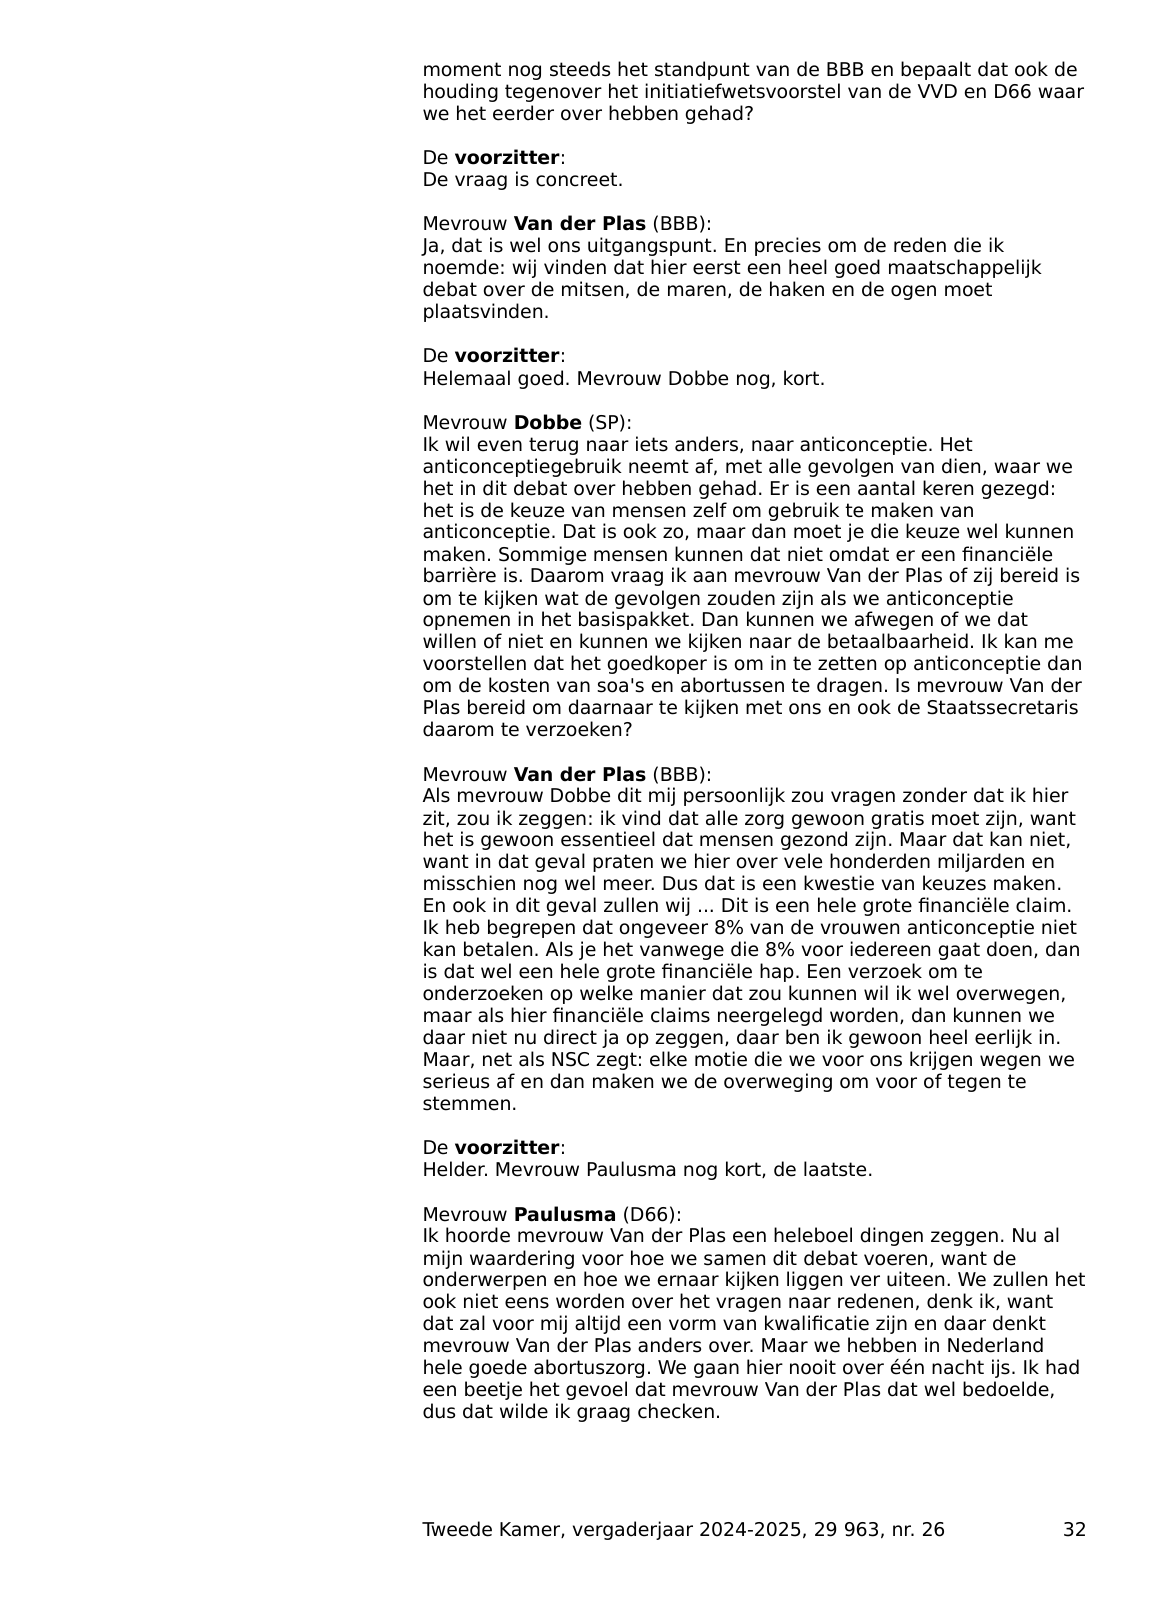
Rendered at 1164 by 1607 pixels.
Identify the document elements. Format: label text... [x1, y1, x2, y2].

text De vraag is concreet. [422, 169, 1087, 191]
text Ik wil even terug naar iets anders, naar anticonceptie. Het anticonceptiegebruik neemt af, met alle gevolgen van dien, waar we het in dit debat over hebben gehad. Er is een aantal keren gezegd: het is de keuze van mensen zelf om gebruik te maken van anticonceptie. Dat is ook zo, maar dan moet je die keuze wel kunnen maken. Sommige mensen kunnen dat niet omdat er een financiële barrière is. Daarom vraag ik aan mevrouw Van der Plas of zij bereid is om te kijken wat de gevolgen zouden zijn als we anticonceptie opnemen in het basispakket. Dan kunnen we afwegen of we dat willen of niet en kunnen we kijken naar de betaalbaarheid. Ik kan me voorstellen dat het goedkoper is om in te zetten op anticonceptie dan om de kosten van soa's en abortussen te dragen. Is mevrouw Van der Plas bereid om daarnaar te kijken met ons en ook de Staatssecretaris daarom te verzoeken? [422, 433, 1087, 741]
text moment nog steeds het standpunt van de BBB en bepaalt dat ook de houding tegenover het initiatiefwetsvoorstel van de VVD en D66 waar we het eerder over hebben gehad? [422, 59, 1087, 125]
text Mevrouw Van der Plas (BBB): [422, 213, 1087, 235]
text Mevrouw Van der Plas (BBB): [422, 763, 1087, 785]
text Ja, dat is wel ons uitgangspunt. En precies om de reden die ik noemde: wij vinden dat hier eerst een heel goed maatschappelijk debat over de mitsen, de maren, de haken en de ogen moet plaatsvinden. [422, 235, 1087, 323]
text Helder. Mevrouw Paulusma nog kort, de laatste. [422, 1159, 1087, 1181]
text De voorzitter: [422, 345, 1087, 367]
text Ik hoorde mevrouw Van der Plas een heleboel dingen zeggen. Nu al mijn waardering voor hoe we samen dit debat voeren, want de onderwerpen en hoe we ernaar kijken liggen ver uiteen. We zullen het ook niet eens worden over het vragen naar redenen, denk ik, want dat zal voor mij altijd een vorm van kwalificatie zijn en daar denkt mevrouw Van der Plas anders over. Maar we hebben in Nederland hele goede abortuszorg. We gaan hier nooit over één nacht ijs. Ik had een beetje het gevoel dat mevrouw Van der Plas dat wel bedoelde, dus dat wilde ik graag checken. [422, 1225, 1087, 1423]
text Helemaal goed. Mevrouw Dobbe nog, kort. [422, 367, 1087, 389]
text Mevrouw Paulusma (D66): [422, 1203, 1087, 1225]
text De voorzitter: [422, 147, 1087, 169]
text De voorzitter: [422, 1137, 1087, 1159]
text Als mevrouw Dobbe dit mij persoonlijk zou vragen zonder dat ik hier zit, zou ik zeggen: ik vind dat alle zorg gewoon gratis moet zijn, want het is gewoon essentieel dat mensen gezond zijn. Maar dat kan niet, want in dat geval praten we hier over vele honderden miljarden en misschien nog wel meer. Dus dat is een kwestie van keuzes maken. En ook in dit geval zullen wij ... Dit is een hele grote financiële claim. Ik heb begrepen dat ongeveer 8% van de vrouwen anticonceptie niet kan betalen. Als je het vanwege die 8% voor iedereen gaat doen, dan is dat wel een hele grote financiële hap. Een verzoek om te onderzoeken op welke manier dat zou kunnen wil ik wel overwegen, maar als hier financiële claims neergelegd worden, dan kunnen we daar niet nu direct ja op zeggen, daar ben ik gewoon heel eerlijk in. Maar, net als NSC zegt: elke motie die we voor ons krijgen wegen we serieus af en dan maken we de overweging om voor of tegen te stemmen. [422, 785, 1087, 1115]
text Mevrouw Dobbe (SP): [422, 412, 1087, 433]
